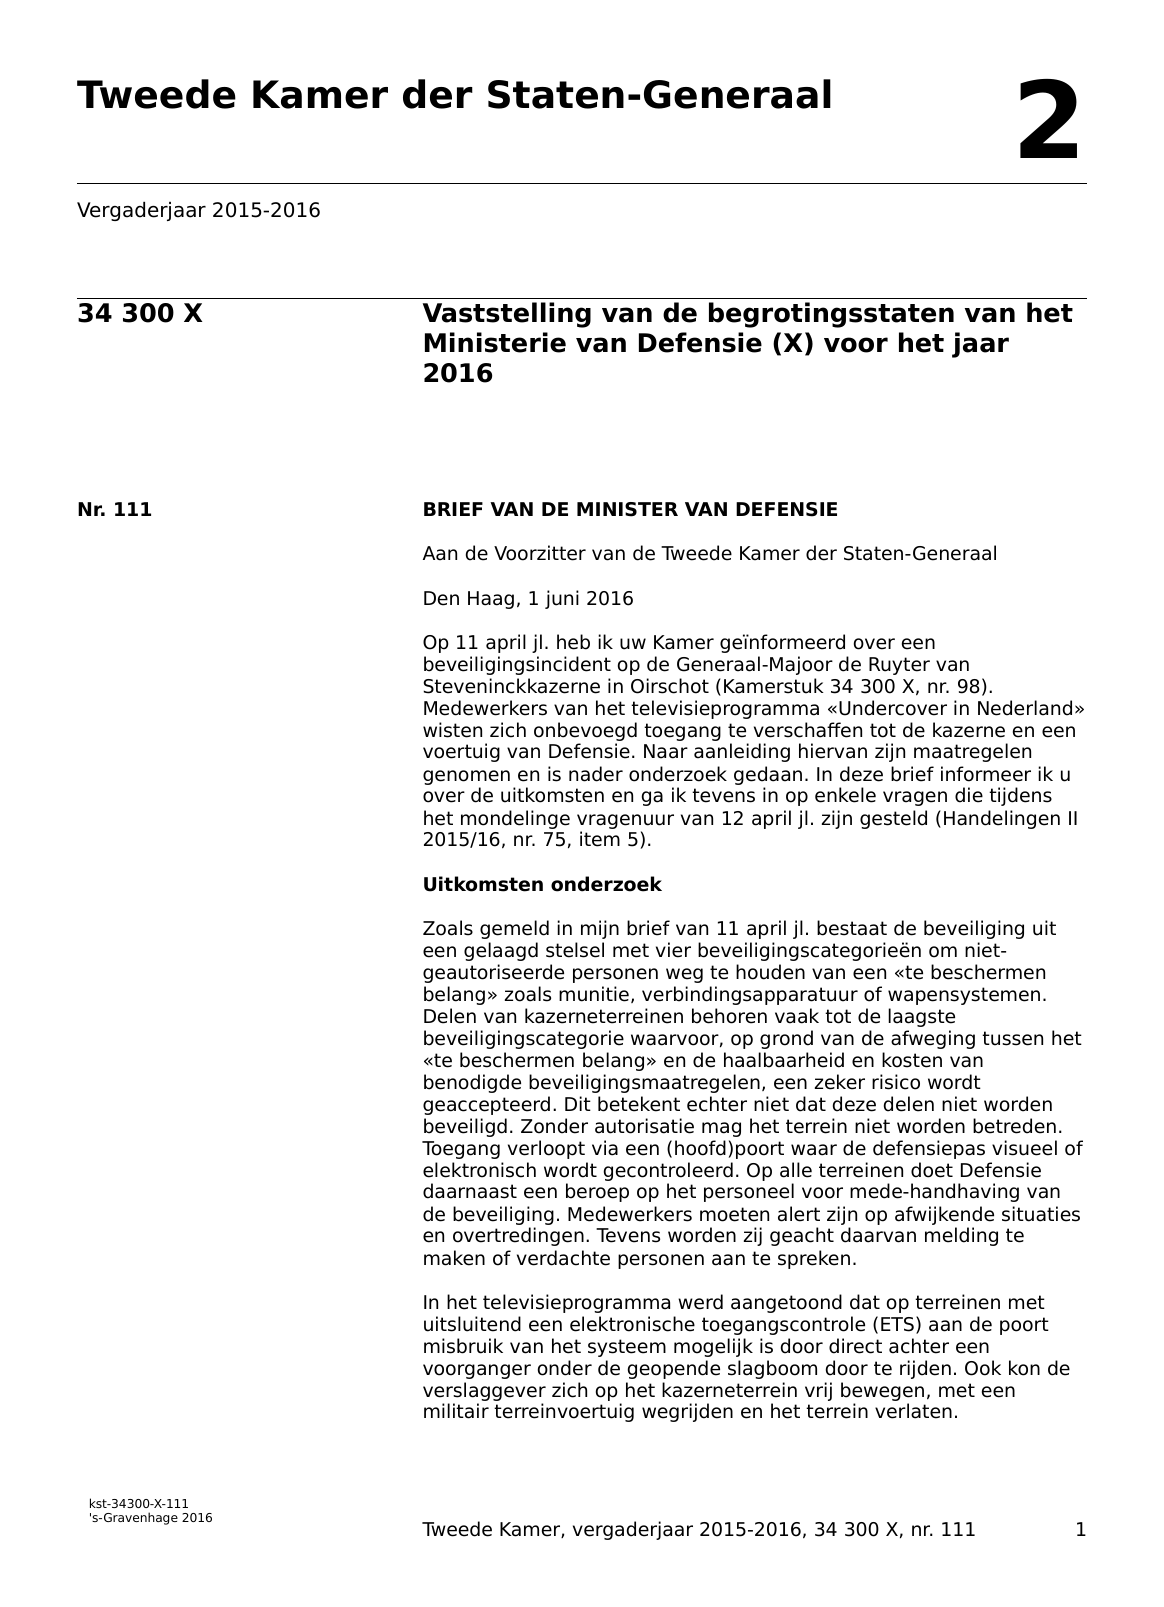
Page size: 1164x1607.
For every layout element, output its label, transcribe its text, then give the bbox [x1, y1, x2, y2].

table_cell Vergaderjaar 2015-2016 [77, 184, 1087, 298]
table_header Tweede Kamer der Staten-Generaal [77, 59, 886, 183]
subtitle 34 300 X Vaststelling van de begrotingsstaten van het Ministerie van Defensie (X) voor het jaar 2016 [77, 299, 1087, 388]
subtitle Nr. 111 BRIEF VAN DE MINISTER VAN DEFENSIE [77, 499, 1087, 521]
subtitle Uitkomsten onderzoek [422, 873, 1087, 896]
text kst-34300-X-111 [88, 1497, 323, 1511]
text Op 11 april jl. heb ik uw Kamer geïnformeerd over een beveiligingsincident op de Generaal-Majoor de Ruyter van Steveninckkazerne in Oirschot (Kamerstuk 34 300 X, nr. 98). Medewerkers van het televisieprogramma «Undercover in Nederland» wisten zich onbevoegd toegang te verschaffen tot de kazerne en een voertuig van Defensie. Naar aanleiding hiervan zijn maatregelen genomen en is nader onderzoek gedaan. In deze brief informeer ik u over de uitkomsten en ga ik tevens in op enkele vragen die tijdens het mondelinge vragenuur van 12 april jl. zijn gesteld (Handelingen II 2015/16, nr. 75, item 5). [422, 632, 1087, 851]
table_header 2 [886, 59, 1087, 183]
text Aan de Voorzitter van de Tweede Kamer der Staten-Generaal [422, 543, 1087, 565]
text Zoals gemeld in mijn brief van 11 april jl. bestaat de beveiliging uit een gelaagd stelsel met vier beveiligingscategorieën om niet-geautoriseerde personen weg te houden van een «te beschermen belang» zoals munitie, verbindingsapparatuur of wapensystemen. Delen van kazerneterreinen behoren vaak tot de laagste beveiligingscategorie waarvoor, op grond van de afweging tussen het «te beschermen belang» en de haalbaarheid en kosten van benodigde beveiligingsmaatregelen, een zeker risico wordt geaccepteerd. Dit betekent echter niet dat deze delen niet worden beveiligd. Zonder autorisatie mag het terrein niet worden betreden. Toegang verloopt via een (hoofd)poort waar de defensiepas visueel of elektronisch wordt gecontroleerd. Op alle terreinen doet Defensie daarnaast een beroep op het personeel voor mede-handhaving van de beveiliging. Medewerkers moeten alert zijn op afwijkende situaties en overtredingen. Tevens worden zij geacht daarvan melding te maken of verdachte personen aan te spreken. [422, 918, 1087, 1269]
text In het televisieprogramma werd aangetoond dat op terreinen met uitsluitend een elektronische toegangscontrole (ETS) aan de poort misbruik van het systeem mogelijk is door direct achter een voorganger onder de geopende slagboom door te rijden. Ook kon de verslaggever zich op het kazerneterrein vrij bewegen, met een militair terreinvoertuig wegrijden en het terrein verlaten. [422, 1292, 1087, 1423]
text Den Haag, 1 juni 2016 [422, 587, 1087, 609]
text 's-Gravenhage 2016 [88, 1511, 323, 1525]
